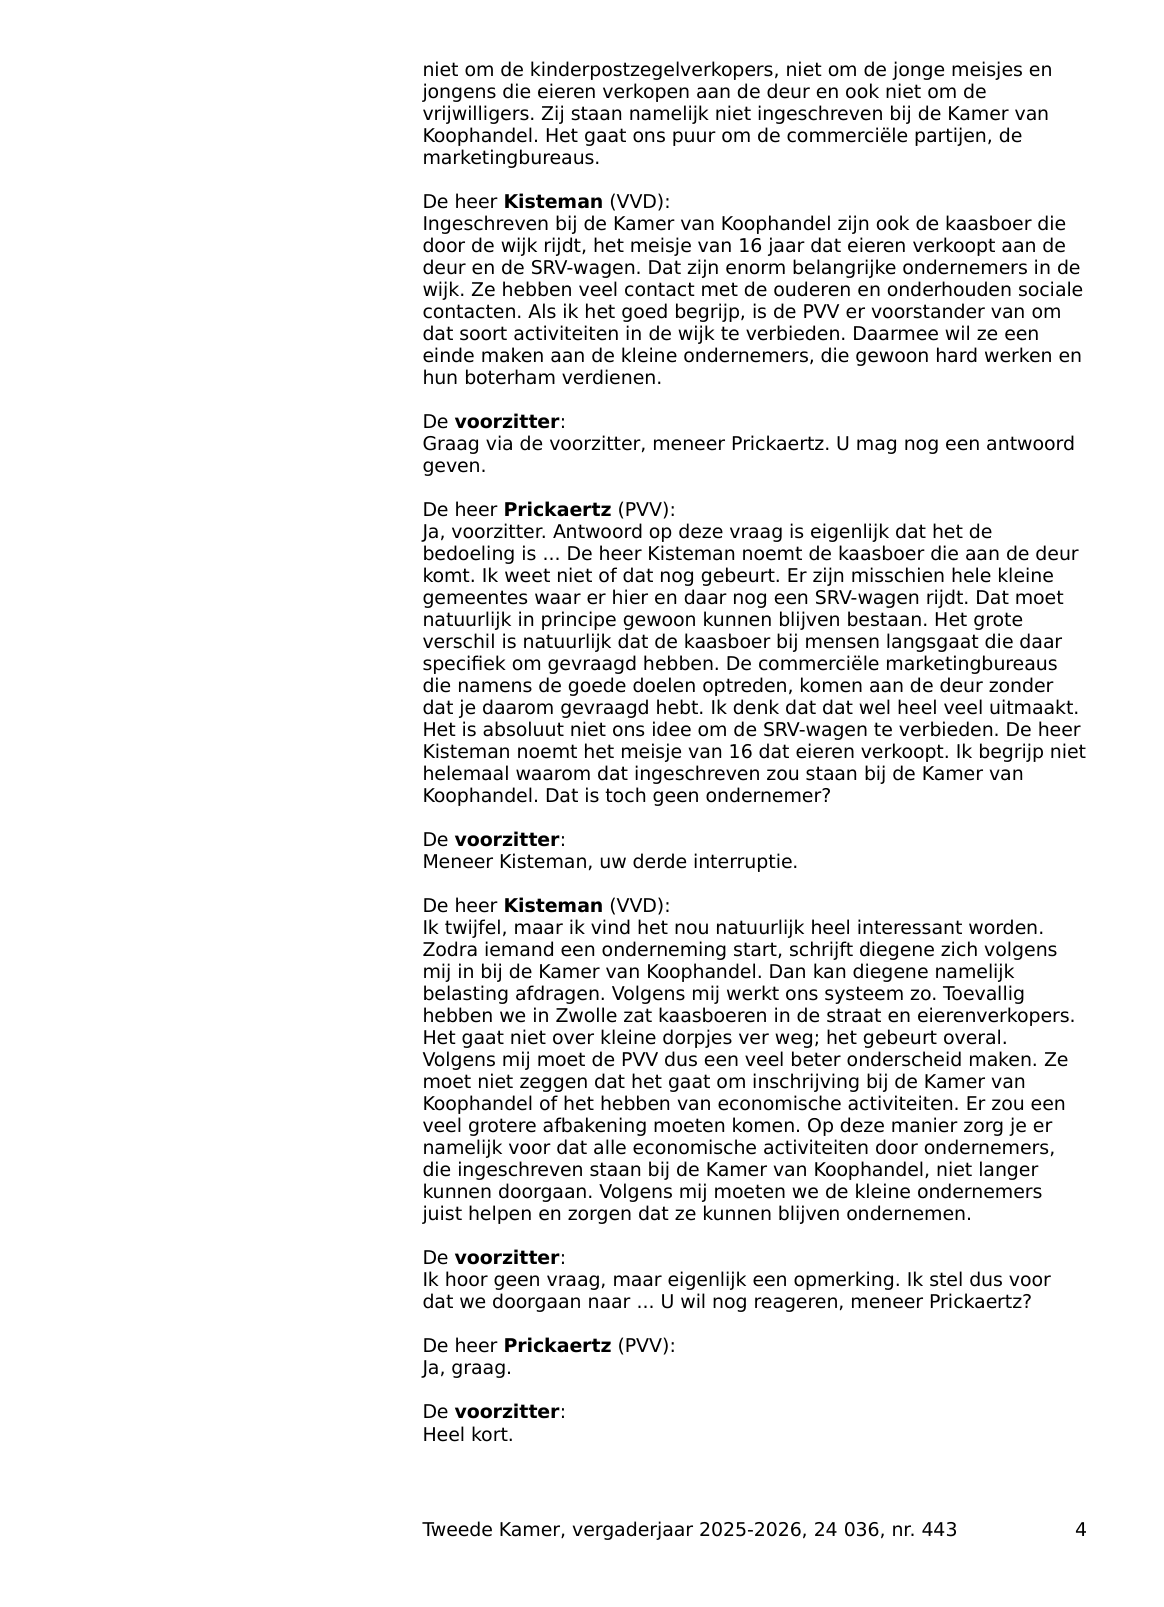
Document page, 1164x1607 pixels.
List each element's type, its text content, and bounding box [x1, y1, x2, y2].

text niet om de kinderpostzegelverkopers, niet om de jonge meisjes en jongens die eieren verkopen aan de deur en ook niet om de vrijwilligers. Zij staan namelijk niet ingeschreven bij de Kamer van Koophandel. Het gaat ons puur om de commerciële partijen, de marketingbureaus. [422, 59, 1087, 169]
text Ik twijfel, maar ik vind het nou natuurlijk heel interessant worden. Zodra iemand een onderneming start, schrijft diegene zich volgens mij in bij de Kamer van Koophandel. Dan kan diegene namelijk belasting afdragen. Volgens mij werkt ons systeem zo. Toevallig hebben we in Zwolle zat kaasboeren in de straat en eierenverkopers. Het gaat niet over kleine dorpjes ver weg; het gebeurt overal. Volgens mij moet de PVV dus een veel beter onderscheid maken. Ze moet niet zeggen dat het gaat om inschrijving bij de Kamer van Koophandel of het hebben van economische activiteiten. Er zou een veel grotere afbakening moeten komen. Op deze manier zorg je er namelijk voor dat alle economische activiteiten door ondernemers, die ingeschreven staan bij de Kamer van Koophandel, niet langer kunnen doorgaan. Volgens mij moeten we de kleine ondernemers juist helpen en zorgen dat ze kunnen blijven ondernemen. [422, 917, 1087, 1225]
text Heel kort. [422, 1423, 1087, 1445]
text Ja, graag. [422, 1357, 1087, 1379]
text De voorzitter: [422, 829, 1087, 851]
text Graag via de voorzitter, meneer Prickaertz. U mag nog een antwoord geven. [422, 433, 1087, 477]
text De heer Prickaertz (PVV): [422, 499, 1087, 521]
text Ja, voorzitter. Antwoord op deze vraag is eigenlijk dat het de bedoeling is ... De heer Kisteman noemt de kaasboer die aan de deur komt. Ik weet niet of dat nog gebeurt. Er zijn misschien hele kleine gemeentes waar er hier en daar nog een SRV-wagen rijdt. Dat moet natuurlijk in principe gewoon kunnen blijven bestaan. Het grote verschil is natuurlijk dat de kaasboer bij mensen langsgaat die daar specifiek om gevraagd hebben. De commerciële marketingbureaus die namens de goede doelen optreden, komen aan de deur zonder dat je daarom gevraagd hebt. Ik denk dat dat wel heel veel uitmaakt. Het is absoluut niet ons idee om de SRV-wagen te verbieden. De heer Kisteman noemt het meisje van 16 dat eieren verkoopt. Ik begrijp niet helemaal waarom dat ingeschreven zou staan bij de Kamer van Koophandel. Dat is toch geen ondernemer? [422, 521, 1087, 807]
text De voorzitter: [422, 1401, 1087, 1423]
text Ik hoor geen vraag, maar eigenlijk een opmerking. Ik stel dus voor dat we doorgaan naar ... U wil nog reageren, meneer Prickaertz? [422, 1269, 1087, 1313]
text De heer Kisteman (VVD): [422, 191, 1087, 213]
text De heer Prickaertz (PVV): [422, 1335, 1087, 1357]
text De voorzitter: [422, 411, 1087, 433]
text De voorzitter: [422, 1247, 1087, 1269]
text Ingeschreven bij de Kamer van Koophandel zijn ook de kaasboer die door de wijk rijdt, het meisje van 16 jaar dat eieren verkoopt aan de deur en de SRV-wagen. Dat zijn enorm belangrijke ondernemers in de wijk. Ze hebben veel contact met de ouderen en onderhouden sociale contacten. Als ik het goed begrijp, is de PVV er voorstander van om dat soort activiteiten in de wijk te verbieden. Daarmee wil ze een einde maken aan de kleine ondernemers, die gewoon hard werken en hun boterham verdienen. [422, 213, 1087, 389]
text De heer Kisteman (VVD): [422, 895, 1087, 917]
text Meneer Kisteman, uw derde interruptie. [422, 851, 1087, 873]
